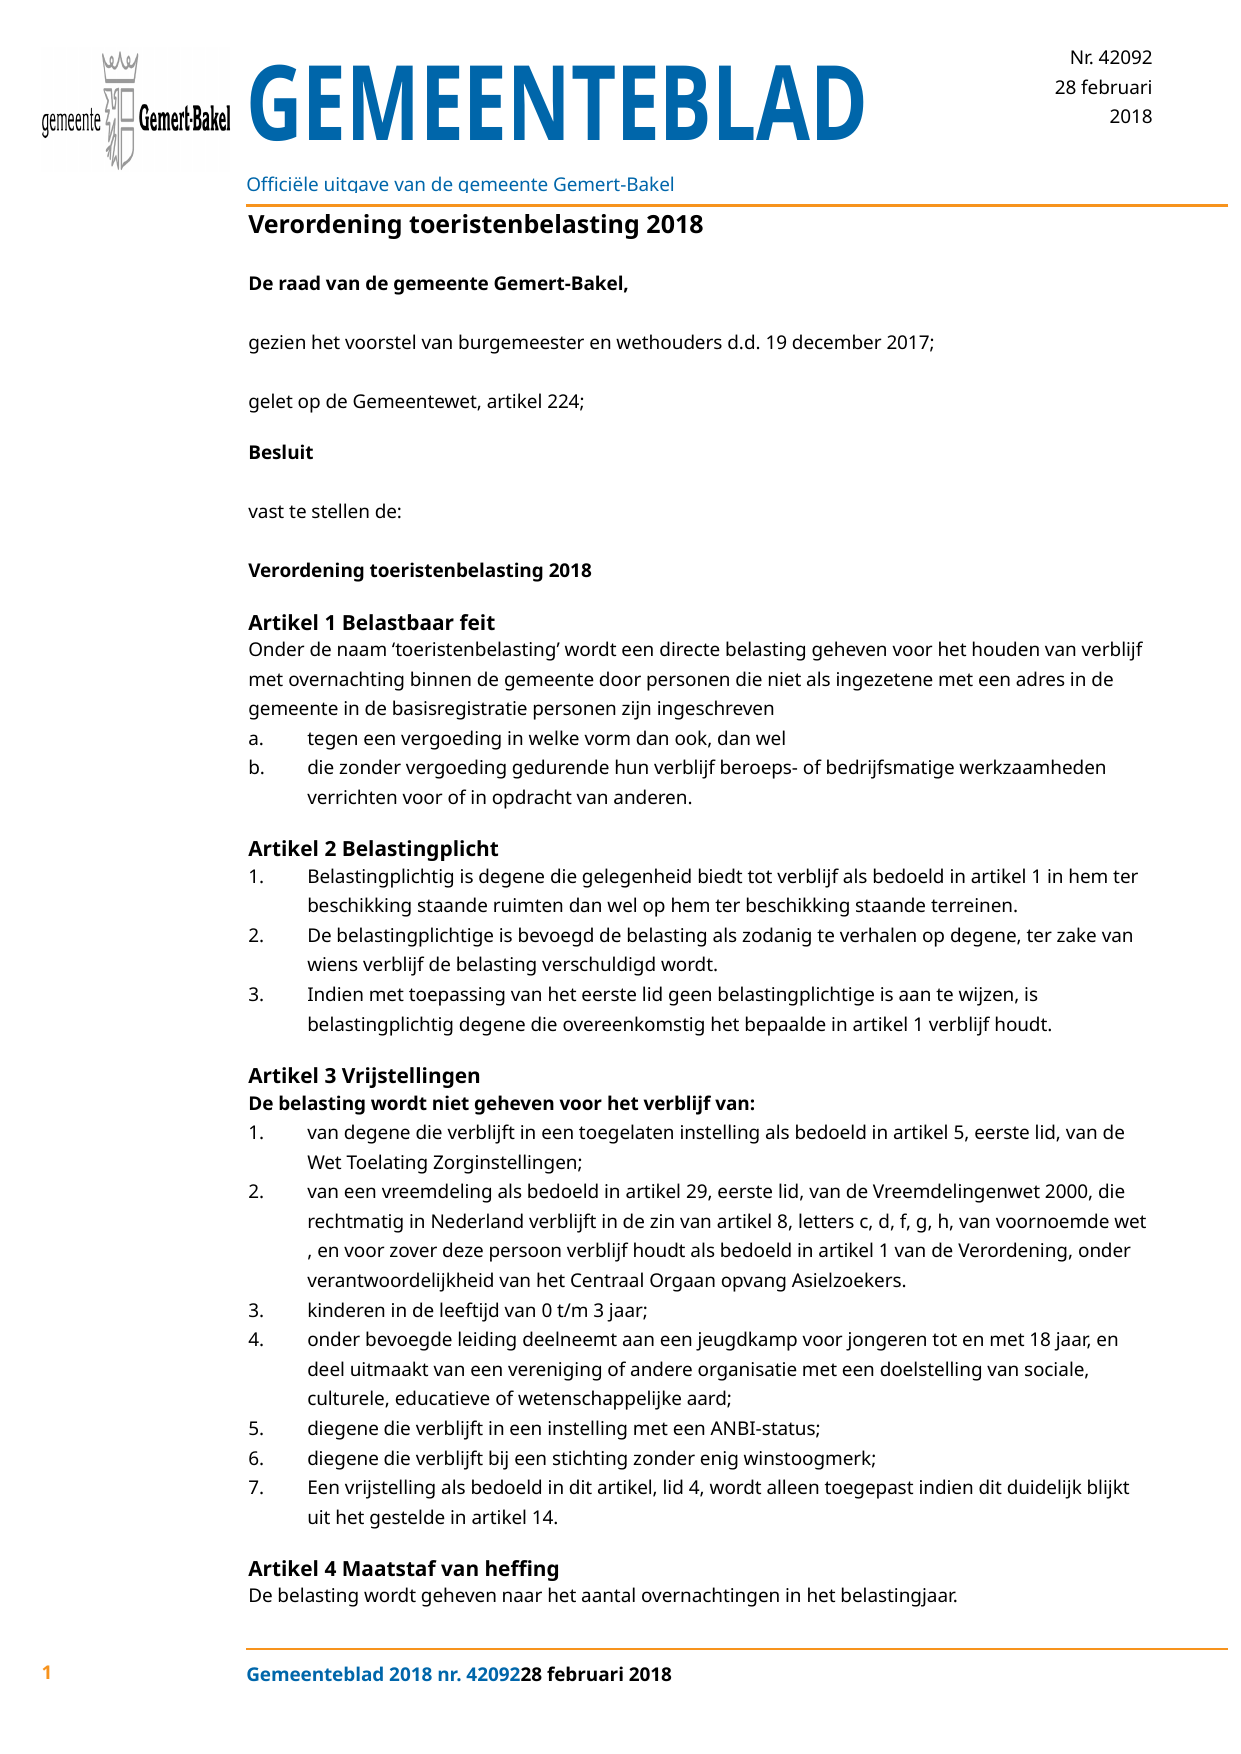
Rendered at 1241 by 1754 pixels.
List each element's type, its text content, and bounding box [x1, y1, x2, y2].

text Artikel 2 Belastingplicht [248, 834, 1152, 863]
list onder bevoegde leiding deelneemt aan een jeugdkamp voor jongeren tot en met 18 jaar, en deel uitmaakt van een vereniging of andere organisatie met een doelstelling van sociale, culturele, educatieve of wetenschappelijke aard; [248, 1326, 1152, 1411]
text gezien het voorstel van burgemeester en wethouders d.d. 19 december 2017; [248, 329, 1152, 355]
text gelet op de Gemeentewet, artikel 224; [248, 389, 1152, 414]
list Indien met toepassing van het eerste lid geen belastingplichtige is aan te wijzen, is belastingplichtig degene die overeenkomstig het bepaalde in artikel 1 verblijf houdt. [248, 981, 1152, 1037]
text Verordening toeristenbelasting 2018 [248, 557, 1152, 583]
list diegene die verblijft in een instelling met een ANBI-status; [248, 1415, 1152, 1441]
text Besluit [248, 439, 1152, 465]
list van degene die verblijft in een toegelaten instelling als bedoeld in artikel 5, eerste lid, van de Wet Toelating Zorginstellingen; [248, 1119, 1152, 1174]
list kinderen in de leeftijd van 0 t/m 3 jaar; [248, 1297, 1152, 1322]
text Artikel 4 Maatstaf van heffing [248, 1554, 1152, 1583]
text De belasting wordt geheven naar het aantal overnachtingen in het belastingjaar. [248, 1583, 1152, 1608]
text De belasting wordt niet geheven voor het verblijf van: [248, 1090, 1152, 1115]
text Artikel 3 Vrijstellingen [248, 1061, 1152, 1090]
picture [41, 47, 231, 172]
list Een vrijstelling als bedoeld in dit artikel, lid 4, wordt alleen toegepast indien dit duidelijk blijkt uit het gestelde in artikel 14. [248, 1474, 1152, 1529]
list van een vreemdeling als bedoeld in artikel 29, eerste lid, van de Vreemdelingenwet 2000, die rechtmatig in Nederland verblijft in de zin van artikel 8, letters c, d, f, g, h, van voornoemde wet , en voor zover deze persoon verblijf houdt als bedoeld in artikel 1 van de Verordening, onder verantwoordelijkheid van het Centraal Orgaan opvang Asielzoekers. [248, 1178, 1152, 1293]
text De raad van de gemeente Gemert-Bakel, [248, 270, 1152, 296]
text Onder de naam ‘toeristenbelasting’ wordt een directe belasting geheven voor het houden van verblijf met overnachting binnen de gemeente door personen die niet als ingezetene met een adres in de gemeente in de basisregistratie personen zijn ingeschreven [248, 636, 1152, 721]
list diegene die verblijft bij een stichting zonder enig winstoogmerk; [248, 1445, 1152, 1470]
list die zonder vergoeding gedurende hun verblijf beroeps- of bedrijfsmatige werkzaamheden [248, 754, 1152, 780]
list Belastingplichtig is degene die gelegenheid biedt tot verblijf als bedoeld in artikel 1 in hem ter beschikking staande ruimten dan wel op hem ter beschikking staande terreinen. [248, 863, 1152, 918]
list verrichten voor of in opdracht van anderen. [248, 784, 1152, 810]
list tegen een vergoeding in welke vorm dan ook, dan wel [248, 725, 1152, 751]
text Verordening toeristenbelasting 2018 [248, 207, 1152, 241]
text Artikel 1 Belastbaar feit [248, 608, 1152, 636]
list De belastingplichtige is bevoegd de belasting als zodanig te verhalen op degene, ter zake van wiens verblijf de belasting verschuldigd wordt. [248, 922, 1152, 977]
text vast te stellen de: [248, 498, 1152, 524]
